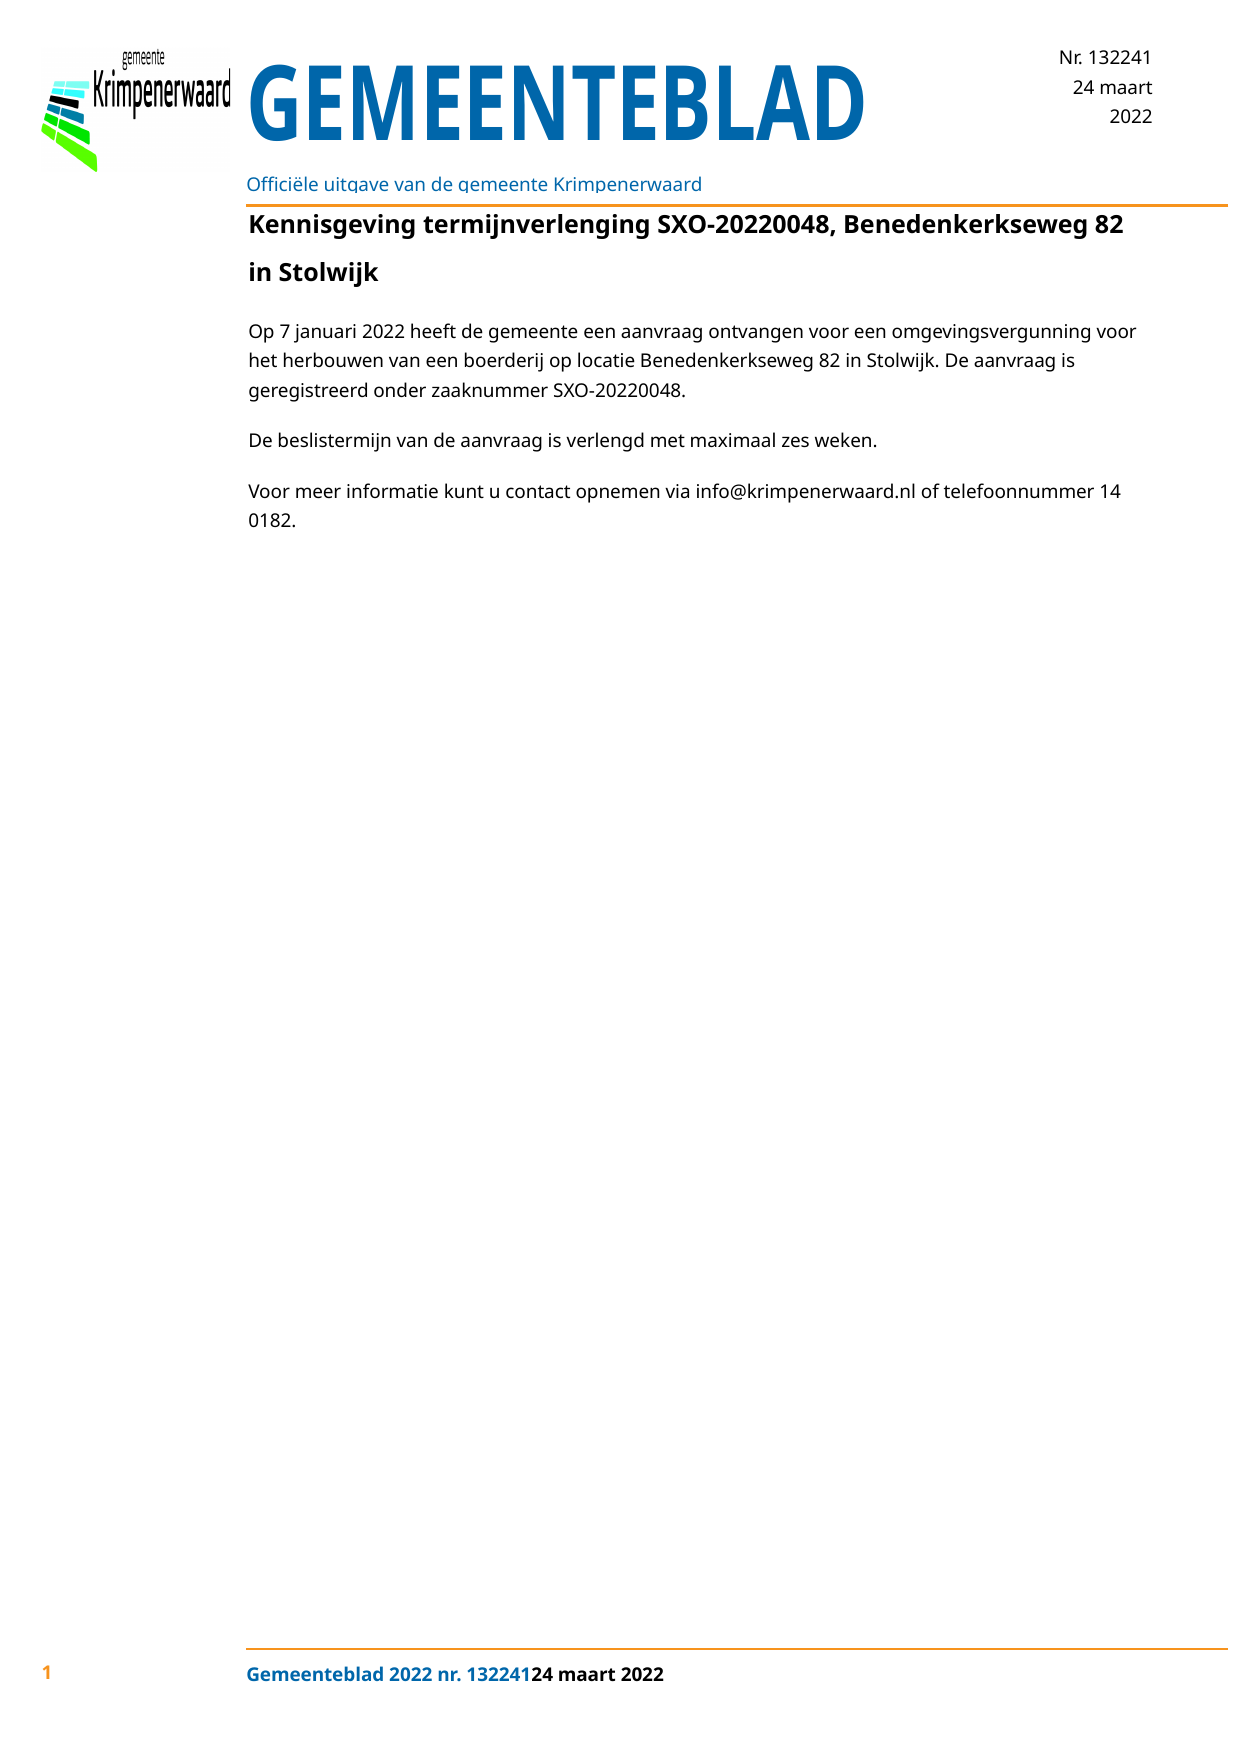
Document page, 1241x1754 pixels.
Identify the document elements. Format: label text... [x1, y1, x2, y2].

text De beslistermijn van de aanvraag is verlengd met maximaal zes weken. [248, 427, 1152, 453]
text Kennisgeving termijnverlenging SXO-20220048, Benedenkerkseweg 82 in Stolwijk [248, 207, 1152, 288]
picture [41, 47, 231, 172]
text Voor meer informatie kunt u contact opnemen via info@krimpenerwaard.nl of telefoonnummer 14 0182. [248, 478, 1152, 533]
text Op 7 januari 2022 heeft de gemeente een aanvraag ontvangen voor een omgevingsvergunning voor het herbouwen van een boerderij op locatie Benedenkerkseweg 82 in Stolwijk. De aanvraag is geregistreerd onder zaaknummer SXO-20220048. [248, 318, 1152, 403]
